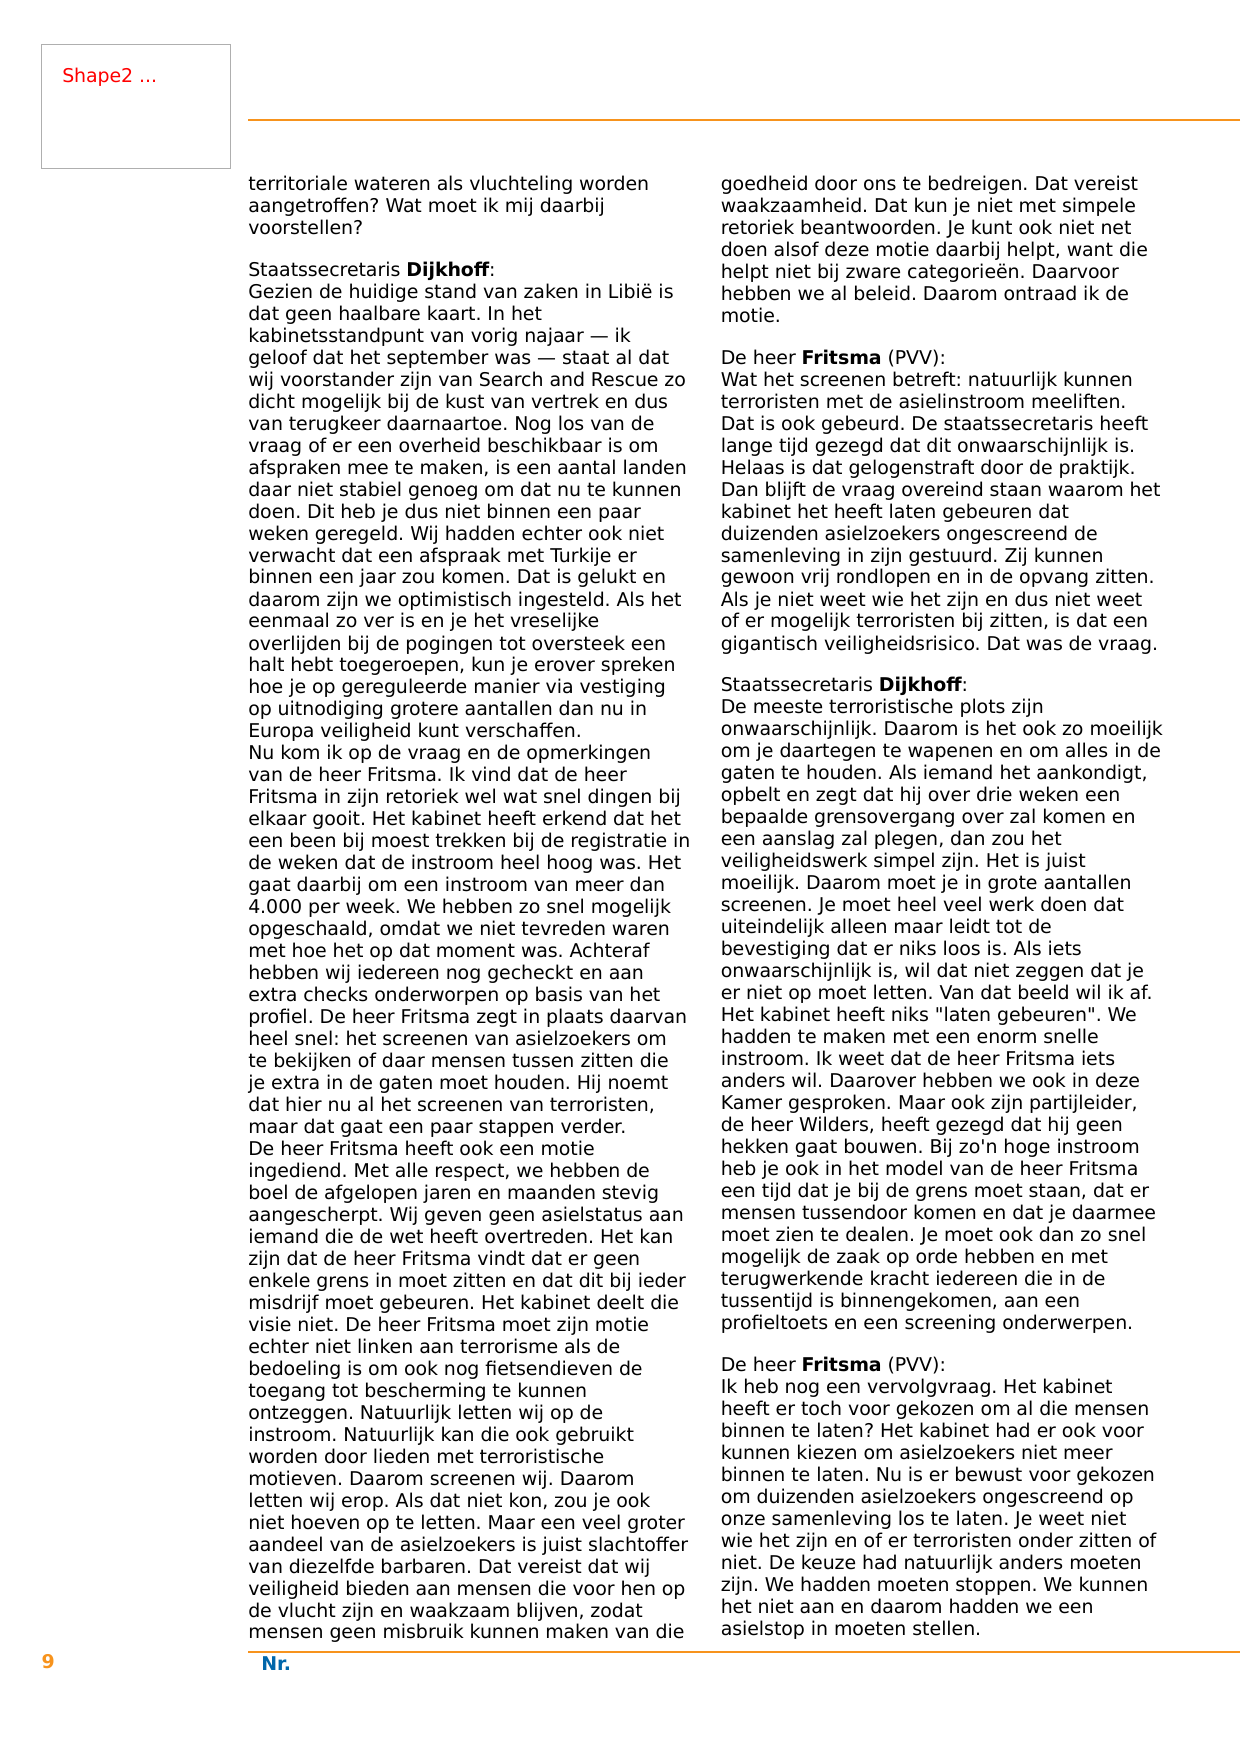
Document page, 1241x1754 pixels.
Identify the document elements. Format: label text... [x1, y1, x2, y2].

text Nu kom ik op de vraag en de opmerkingen van de heer Fritsma. Ik vind dat de heer Fritsma in zijn retoriek wel wat snel dingen bij elkaar gooit. Het kabinet heeft erkend dat het een been bij moest trekken bij de registratie in de weken dat de instroom heel hoog was. Het gaat daarbij om een instroom van meer dan 4.000 per week. We hebben zo snel mogelijk opgeschaald, omdat we niet tevreden waren met hoe het op dat moment was. Achteraf hebben wij iedereen nog gecheckt en aan extra checks onderworpen op basis van het profiel. De heer Fritsma zegt in plaats daarvan heel snel: het screenen van asielzoekers om te bekijken of daar mensen tussen zitten die je extra in de gaten moet houden. Hij noemt dat hier nu al het screenen van terroristen, maar dat gaat een paar stappen verder. [248, 742, 691, 1138]
text De heer Fritsma heeft ook een motie ingediend. Met alle respect, we hebben de boel de afgelopen jaren en maanden stevig aangescherpt. Wij geven geen asielstatus aan iemand die de wet heeft overtreden. Het kan zijn dat de heer Fritsma vindt dat er geen enkele grens in moet zitten en dat dit bij ieder misdrijf moet gebeuren. Het kabinet deelt die visie niet. De heer Fritsma moet zijn motie echter niet linken aan terrorisme als de bedoeling is om ook nog fietsendieven de toegang tot bescherming te kunnen ontzeggen. Natuurlijk letten wij op de instroom. Natuurlijk kan die ook gebruikt worden door lieden met terroristische motieven. Daarom screenen wij. Daarom letten wij erop. Als dat niet kon, zou je ook niet hoeven op te letten. Maar een veel groter aandeel van de asielzoekers is juist slachtoffer van diezelfde barbaren. Dat vereist dat wij veiligheid bieden aan mensen die voor hen op de vlucht zijn en waakzaam blijven, zodat mensen geen misbruik kunnen maken van die [248, 1138, 691, 1643]
text Wat het screenen betreft: natuurlijk kunnen terroristen met de asielinstroom meeliften. Dat is ook gebeurd. De staatssecretaris heeft lange tijd gezegd dat dit onwaarschijnlijk is. Helaas is dat gelogenstraft door de praktijk. Dan blijft de vraag overeind staan waarom het kabinet het heeft laten gebeuren dat duizenden asielzoekers ongescreend de samenleving in zijn gestuurd. Zij kunnen gewoon vrij rondlopen en in de opvang zitten. Als je niet weet wie het zijn en dus niet weet of er mogelijk terroristen bij zitten, is dat een gigantisch veiligheidsrisico. Dat was de vraag. [721, 369, 1163, 654]
text Ik heb nog een vervolgvraag. Het kabinet heeft er toch voor gekozen om al die mensen binnen te laten? Het kabinet had er ook voor kunnen kiezen om asielzoekers niet meer binnen te laten. Nu is er bewust voor gekozen om duizenden asielzoekers ongescreend op onze samenleving los te laten. Je weet niet wie het zijn en of er terroristen onder zitten of niet. De keuze had natuurlijk anders moeten zijn. We hadden moeten stoppen. We kunnen het niet aan en daarom hadden we een asielstop in moeten stellen. [721, 1376, 1163, 1639]
text territoriale wateren als vluchteling worden aangetroffen? Wat moet ik mij daarbij voorstellen? [248, 173, 691, 239]
text De meeste terroristische plots zijn onwaarschijnlijk. Daarom is het ook zo moeilijk om je daartegen te wapenen en om alles in de gaten te houden. Als iemand het aankondigt, opbelt en zegt dat hij over drie weken een bepaalde grensovergang over zal komen en een aanslag zal plegen, dan zou het veiligheidswerk simpel zijn. Het is juist moeilijk. Daarom moet je in grote aantallen screenen. Je moet heel veel werk doen dat uiteindelijk alleen maar leidt tot de bevestiging dat er niks loos is. Als iets onwaarschijnlijk is, wil dat niet zeggen dat je er niet op moet letten. Van dat beeld wil ik af. Het kabinet heeft niks "laten gebeuren". We hadden te maken met een enorm snelle instroom. Ik weet dat de heer Fritsma iets anders wil. Daarover hebben we ook in deze Kamer gesproken. Maar ook zijn partijleider, de heer Wilders, heeft gezegd dat hij geen hekken gaat bouwen. Bij zo'n hoge instroom heb je ook in het model van de heer Fritsma een tijd dat je bij de grens moet staan, dat er mensen tussendoor komen en dat je daarmee moet zien te dealen. Je moet ook dan zo snel mogelijk de zaak op orde hebben en met terugwerkende kracht iedereen die in de tussentijd is binnengekomen, aan een profieltoets en een screening onderwerpen. [721, 696, 1163, 1334]
text De heer Fritsma (PVV): [721, 347, 1163, 369]
text Staatssecretaris Dijkhoff: [248, 259, 691, 281]
text De heer Fritsma (PVV): [721, 1354, 1163, 1376]
text Staatssecretaris Dijkhoff: [721, 674, 1163, 696]
text goedheid door ons te bedreigen. Dat vereist waakzaamheid. Dat kun je niet met simpele retoriek beantwoorden. Je kunt ook niet net doen alsof deze motie daarbij helpt, want die helpt niet bij zware categorieën. Daarvoor hebben we al beleid. Daarom ontraad ik de motie. [721, 173, 1163, 327]
text Gezien de huidige stand van zaken in Libië is dat geen haalbare kaart. In het kabinetsstandpunt van vorig najaar — ik geloof dat het september was — staat al dat wij voorstander zijn van Search and Rescue zo dicht mogelijk bij de kust van vertrek en dus van terugkeer daarnaartoe. Nog los van de vraag of er een overheid beschikbaar is om afspraken mee te maken, is een aantal landen daar niet stabiel genoeg om dat nu te kunnen doen. Dit heb je dus niet binnen een paar weken geregeld. Wij hadden echter ook niet verwacht dat een afspraak met Turkije er binnen een jaar zou komen. Dat is gelukt en daarom zijn we optimistisch ingesteld. Als het eenmaal zo ver is en je het vreselijke overlijden bij de pogingen tot oversteek een halt hebt toegeroepen, kun je erover spreken hoe je op gereguleerde manier via vestiging op uitnodiging grotere aantallen dan nu in Europa veiligheid kunt verschaffen. [248, 281, 691, 742]
